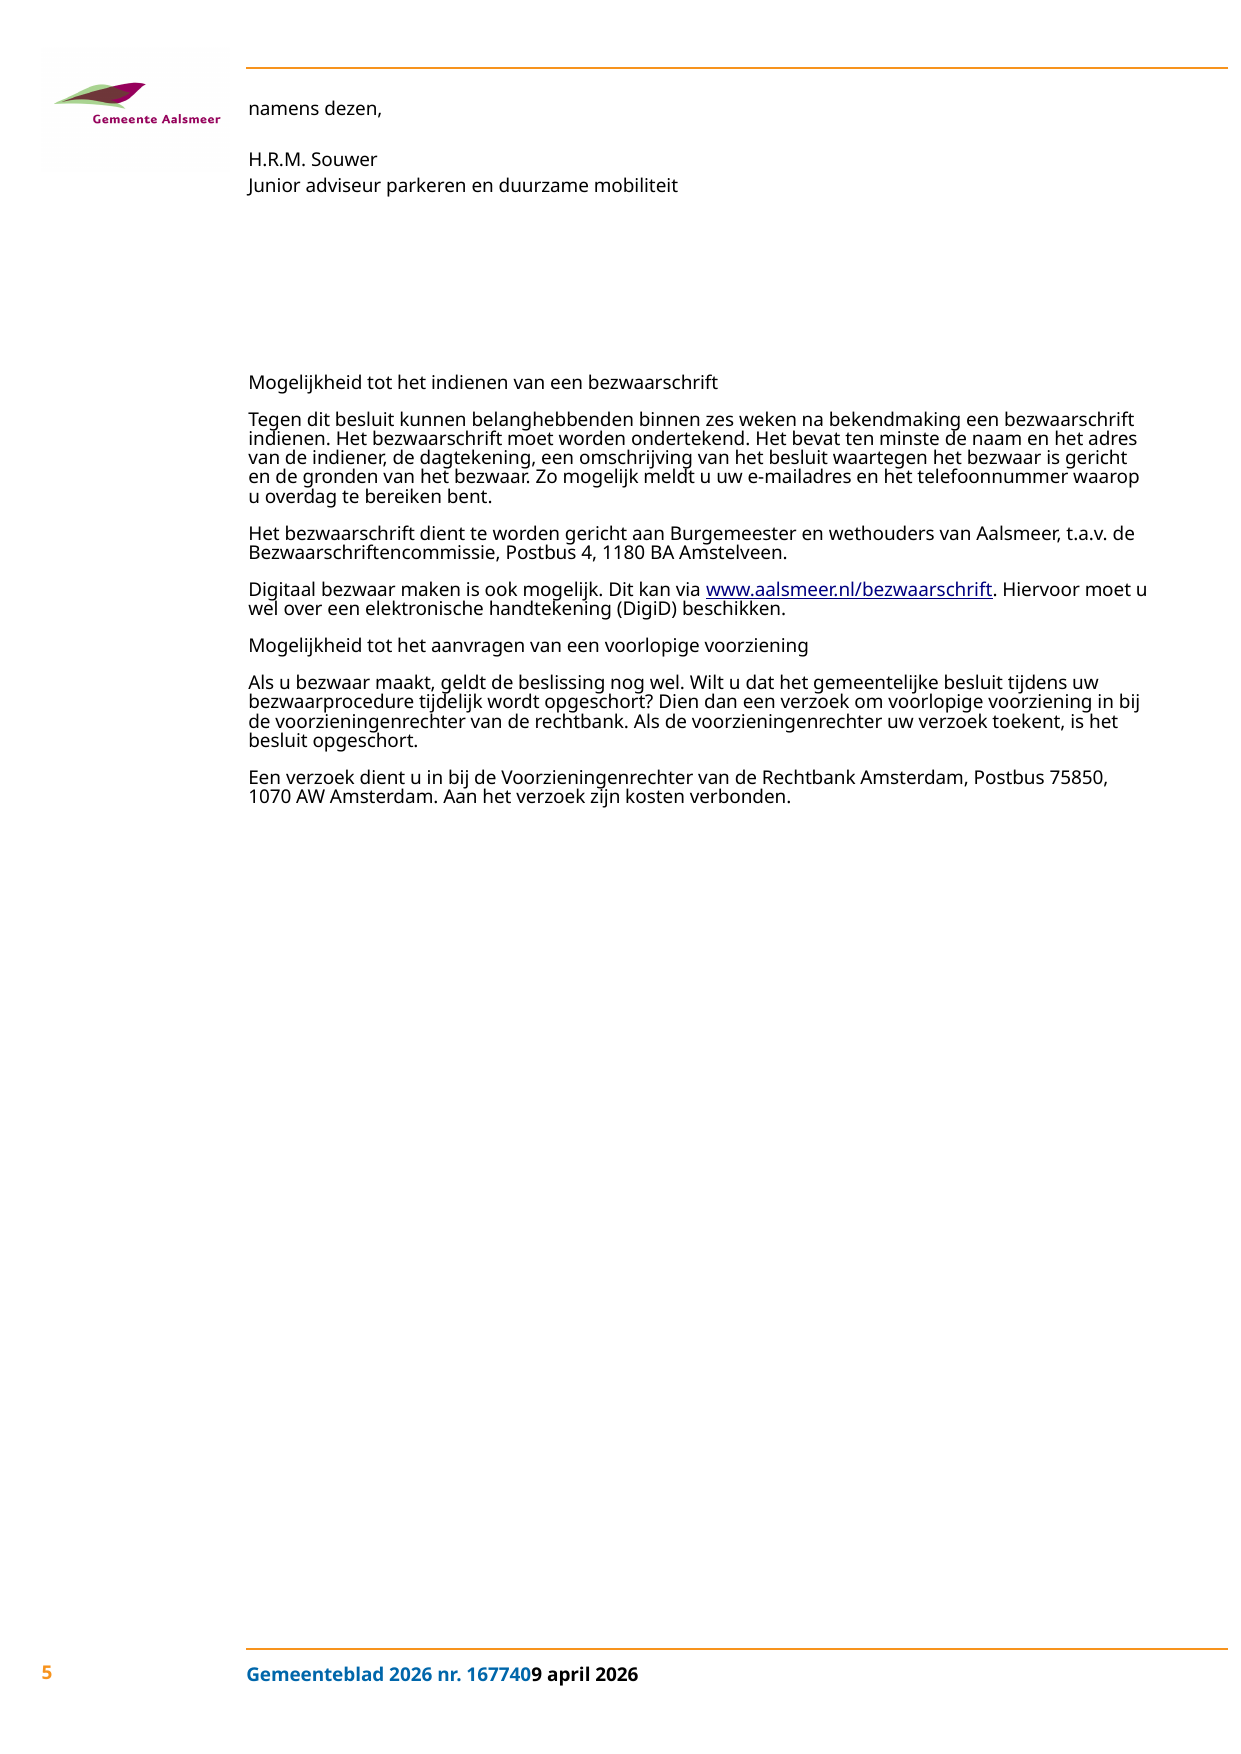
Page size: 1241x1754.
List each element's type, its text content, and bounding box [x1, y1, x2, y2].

text Mogelijkheid tot het indienen van een bezwaarschrift [248, 374, 1152, 393]
picture [41, 47, 231, 172]
text Als u bezwaar maakt, geldt de beslissing nog wel. Wilt u dat het gemeentelijke besluit tijdens uw bezwaarprocedure tijdelijk wordt opgeschort? Dien dan een verzoek om voorlopige voorziening in bij de voorzieningenrechter van de rechtbank. Als de voorzieningenrechter uw verzoek toekent, is het besluit opgeschort. [248, 674, 1152, 751]
text Tegen dit besluit kunnen belanghebbenden binnen zes weken na bekendmaking een bezwaarschrift indienen. Het bezwaarschrift moet worden ondertekend. Het bevat ten minste de naam en het adres van de indiener, de dagtekening, een omschrijving van het besluit waartegen het bezwaar is gericht en de gronden van het bezwaar. Zo mogelijk meldt u uw e-mailadres en het telefoonnummer waarop u overdag te bereiken bent. [248, 411, 1152, 507]
text Een verzoek dient u in bij de Voorzieningenrechter van de Rechtbank Amsterdam, Postbus 75850, 1070 AW Amsterdam. Aan het verzoek zijn kosten verbonden. [248, 769, 1152, 808]
text Mogelijkheid tot het aanvragen van een voorlopige voorziening [248, 637, 1152, 657]
text Junior adviseur parkeren en duurzame mobiliteit [248, 172, 1152, 198]
text H.R.M. Souwer [248, 146, 1152, 172]
text Het bezwaarschrift dient te worden gericht aan Burgemeester en wethouders van Aalsmeer, t.a.v. de Bezwaarschriftencommissie, Postbus 4, 1180 BA Amstelveen. [248, 525, 1152, 563]
text namens dezen, [248, 95, 1152, 121]
text Digitaal bezwaar maken is ook mogelijk. Dit kan via www.aalsmeer.nl/bezwaarschrift. Hiervoor moet u wel over een elektronische handtekening (DigiD) beschikken. [248, 581, 1152, 619]
